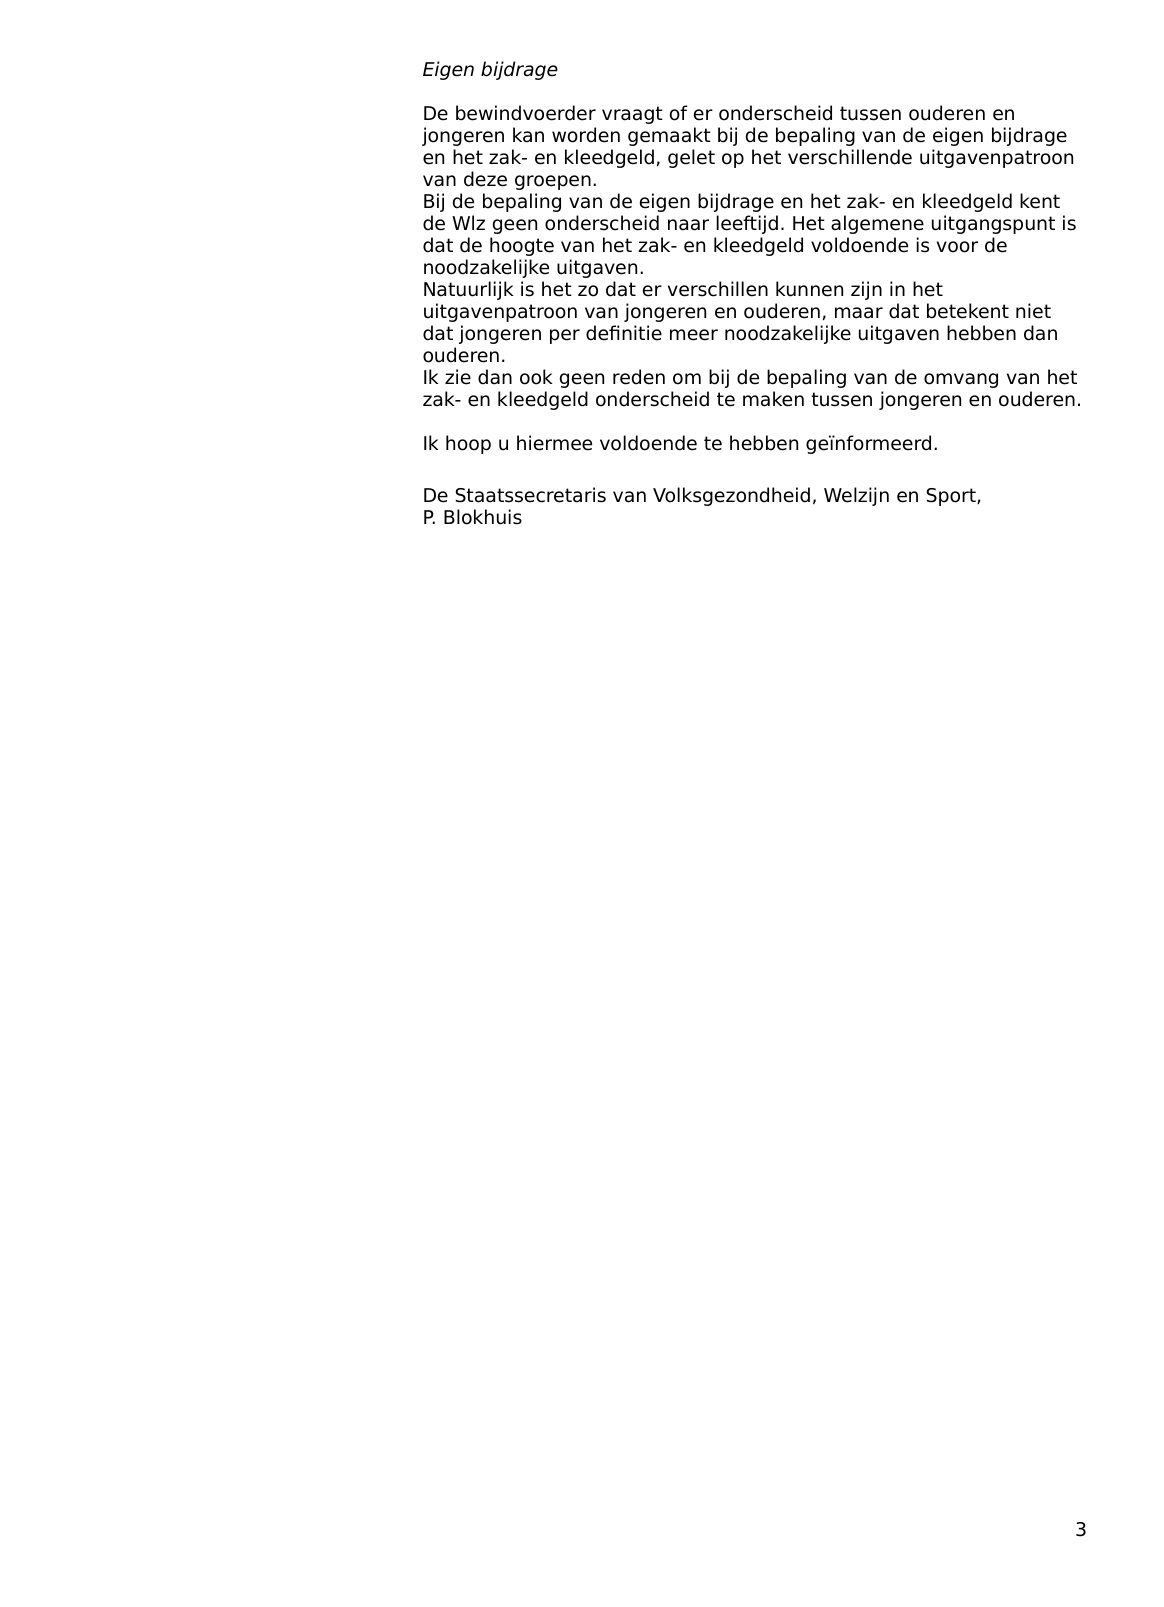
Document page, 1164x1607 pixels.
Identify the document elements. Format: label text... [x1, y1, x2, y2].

text Natuurlijk is het zo dat er verschillen kunnen zijn in het uitgavenpatroon van jongeren en ouderen, maar dat betekent niet dat jongeren per definitie meer noodzakelijke uitgaven hebben dan ouderen. [422, 279, 1087, 367]
text Ik hoop u hiermee voldoende te hebben geïnformeerd. [422, 433, 1087, 455]
text Ik zie dan ook geen reden om bij de bepaling van de omvang van het zak- en kleedgeld onderscheid te maken tussen jongeren en ouderen. [422, 367, 1087, 411]
text De Staatssecretaris van Volksgezondheid, Welzijn en Sport, P. Blokhuis [422, 485, 1087, 529]
text De bewindvoerder vraagt of er onderscheid tussen ouderen en jongeren kan worden gemaakt bij de bepaling van de eigen bijdrage en het zak- en kleedgeld, gelet op het verschillende uitgavenpatroon van deze groepen. [422, 103, 1087, 191]
text Bij de bepaling van de eigen bijdrage en het zak- en kleedgeld kent de Wlz geen onderscheid naar leeftijd. Het algemene uitgangspunt is dat de hoogte van het zak- en kleedgeld voldoende is voor de noodzakelijke uitgaven. [422, 191, 1087, 279]
subtitle Eigen bijdrage [422, 59, 1087, 81]
